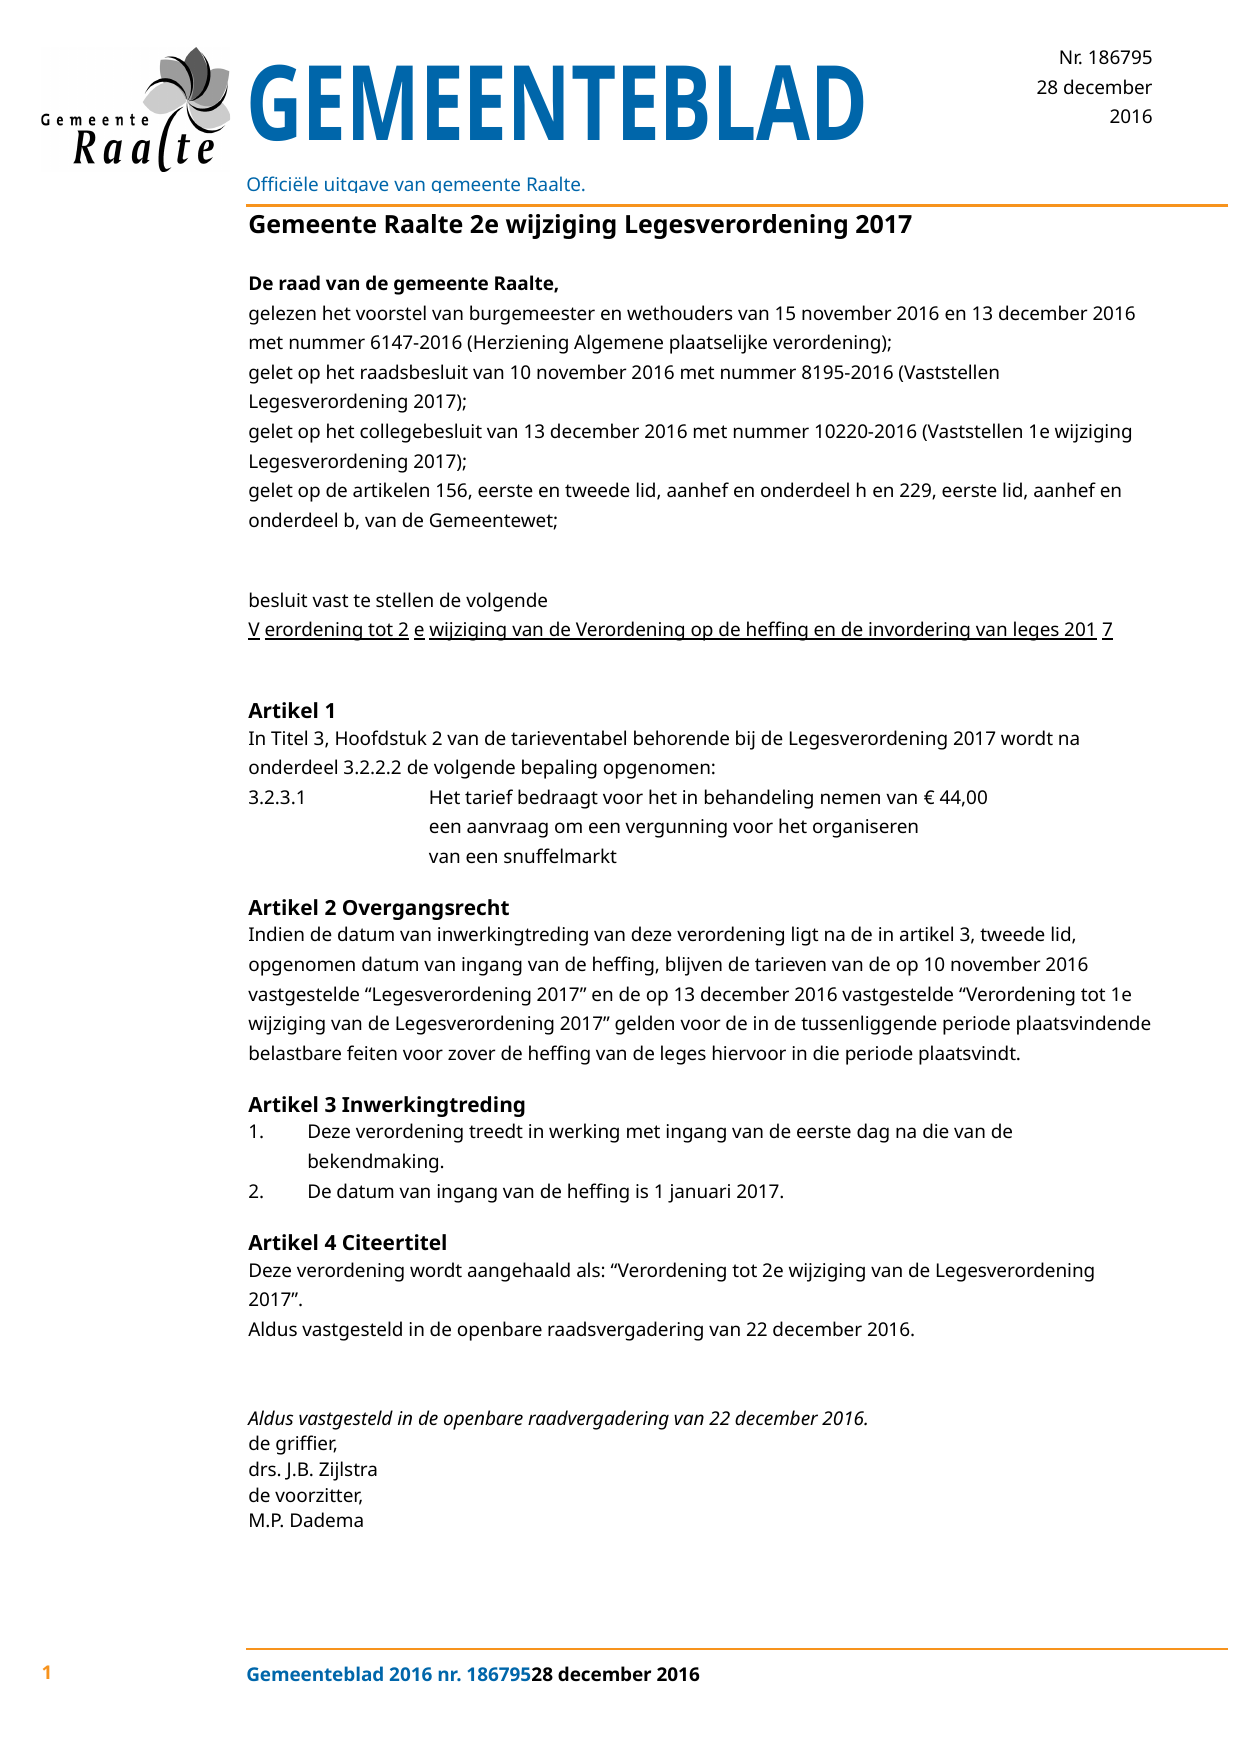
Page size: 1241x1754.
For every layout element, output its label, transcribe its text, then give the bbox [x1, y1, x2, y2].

text Aldus vastgesteld in de openbare raadsvergadering van 22 december 2016. [248, 1316, 1152, 1342]
text gelezen het voorstel van burgemeester en wethouders van 15 november 2016 en 13 december 2016 met nummer 6147-2016 (Herziening Algemene plaatselijke verordening); [248, 300, 1152, 355]
table_header € 44,00 [924, 784, 1152, 869]
text M.P. Dadema [248, 1508, 1152, 1533]
text gelet op de artikelen 156, eerste en tweede lid, aanhef en onderdeel h en 229, eerste lid, aanhef en onderdeel b, van de Gemeentewet; [248, 477, 1152, 533]
text de griffier, [248, 1430, 1152, 1456]
text gelet op het raadsbesluit van 10 november 2016 met nummer 8195-2016 (Vaststellen Legesverordening 2017); [248, 359, 1152, 414]
text Deze verordening wordt aangehaald als: “Verordening tot 2e wijziging van de Legesverordening 2017”. [248, 1257, 1152, 1312]
text Artikel 4 Citeertitel [248, 1228, 1152, 1257]
text In Titel 3, Hoofdstuk 2 van de tarieventabel behorende bij de Legesverordening 2017 wordt na onderdeel 3.2.2.2 de volgende bepaling opgenomen: [248, 725, 1152, 780]
text Artikel 3 Inwerkingtreding [248, 1090, 1152, 1119]
list De datum van ingang van de heffing is 1 januari 2017. [248, 1178, 1152, 1204]
text Gemeente Raalte 2e wijziging Legesverordening 2017 [248, 207, 1152, 241]
text besluit vast te stellen de volgende [248, 587, 1152, 613]
text de voorzitter, [248, 1482, 1152, 1508]
text drs. J.B. Zijlstra [248, 1456, 1152, 1482]
table_header 3.2.3.1 [248, 784, 429, 869]
picture [41, 47, 231, 172]
text Aldus vastgesteld in de openbare raadvergadering van 22 december 2016. [248, 1405, 1152, 1430]
text De raad van de gemeente Raalte, [248, 270, 1152, 296]
table_header Het tarief bedraagt voor het in behandeling nemen van een aanvraag om een vergunning voor het organiseren van een snuffelmarkt [429, 784, 924, 869]
text Indien de datum van inwerkingtreding van deze verordening ligt na de in artikel 3, tweede lid, opgenomen datum van ingang van de heffing, blijven de tarieven van de op 10 november 2016 vastgestelde “Legesverordening 2017” en de op 13 december 2016 vastgestelde “Verordening tot 1e wijziging van de Legesverordening 2017” gelden voor de in de tussenliggende periode plaatsvindende belastbare feiten voor zover de heffing van de leges hiervoor in die periode plaatsvindt. [248, 922, 1152, 1066]
text gelet op het collegebesluit van 13 december 2016 met nummer 10220-2016 (Vaststellen 1e wijziging Legesverordening 2017); [248, 418, 1152, 473]
text V erordening tot 2 e wijziging van de Verordening op de heffing en de invordering van leges 201 7 [248, 616, 1152, 642]
text Artikel 1 [248, 696, 1152, 725]
list Deze verordening treedt in werking met ingang van de eerste dag na die van de bekendmaking. [248, 1119, 1152, 1174]
text Artikel 2 Overgangsrecht [248, 893, 1152, 922]
